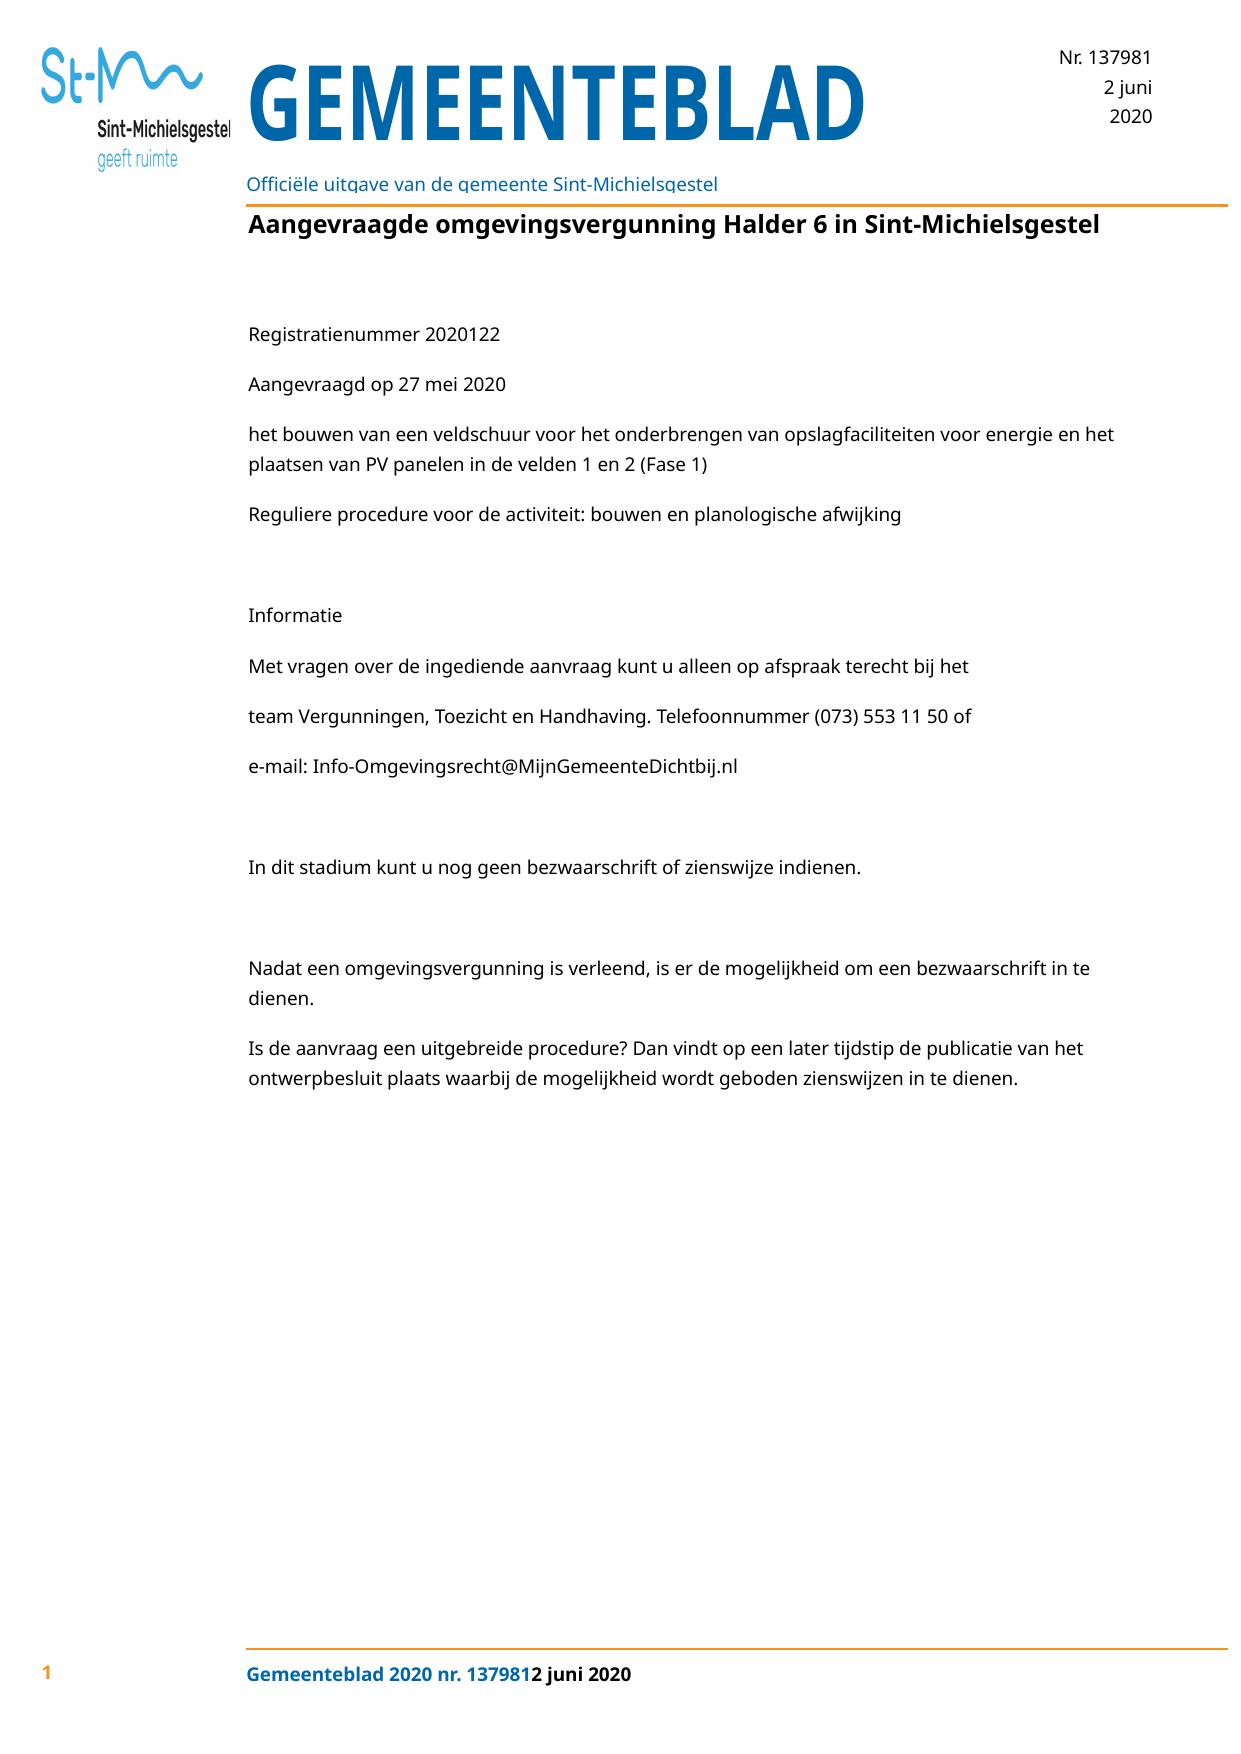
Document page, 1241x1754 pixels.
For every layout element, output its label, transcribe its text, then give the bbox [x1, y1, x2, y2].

text Aangevraagde omgevingsvergunning Halder 6 in Sint-Michielsgestel [248, 207, 1152, 241]
text Informatie [248, 602, 1152, 628]
picture [41, 47, 231, 172]
text Is de aanvraag een uitgebreide procedure? Dan vindt op een later tijdstip de publicatie van het ontwerpbesluit plaats waarbij de mogelijkheid wordt geboden zienswijzen in te dienen. [248, 1035, 1152, 1091]
text Nadat een omgevingsvergunning is verleend, is er de mogelijkheid om een bezwaarschrift in te dienen. [248, 955, 1152, 1011]
text In dit stadium kunt u nog geen bezwaarschrift of zienswijze indienen. [248, 854, 1152, 880]
text Registratienummer 2020122 [248, 321, 1152, 346]
text team Vergunningen, Toezicht en Handhaving. Telefoonnummer (073) 553 11 50 of [248, 703, 1152, 729]
text Aangevraagd op 27 mei 2020 [248, 371, 1152, 397]
text Reguliere procedure voor de activiteit: bouwen en planologische afwijking [248, 502, 1152, 527]
text Met vragen over de ingediende aanvraag kunt u alleen op afspraak terecht bij het [248, 653, 1152, 678]
text e-mail: Info-Omgevingsrecht@MijnGemeenteDichtbij.nl [248, 754, 1152, 779]
text het bouwen van een veldschuur voor het onderbrengen van opslagfaciliteiten voor energie en het plaatsen van PV panelen in de velden 1 en 2 (Fase 1) [248, 422, 1152, 477]
